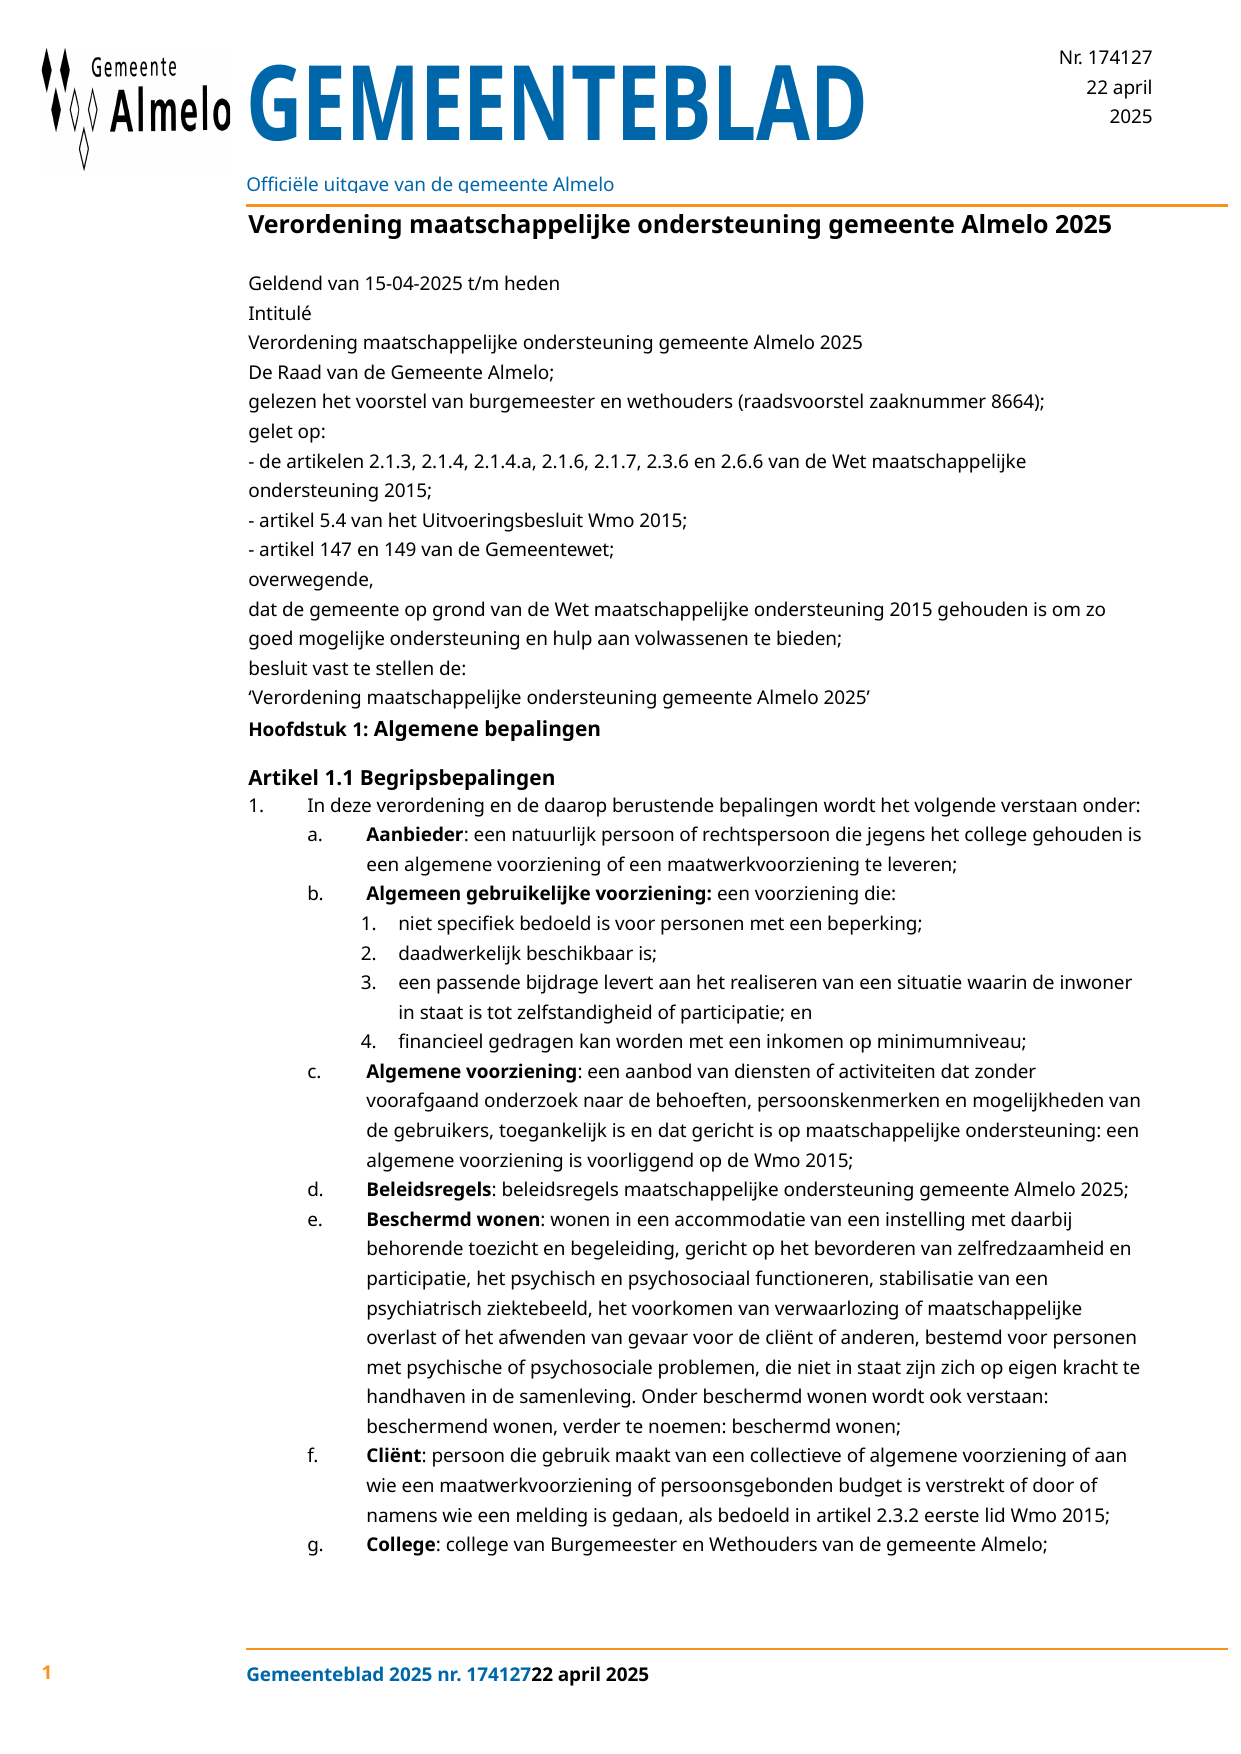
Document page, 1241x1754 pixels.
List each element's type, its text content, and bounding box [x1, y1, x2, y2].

text overwegende, [248, 566, 1152, 592]
list Aanbieder: een natuurlijk persoon of rechtspersoon die jegens het college gehouden is een algemene voorziening of een maatwerkvoorziening te leveren; [307, 821, 1152, 877]
list Algemene voorziening: een aanbod van diensten of activiteiten dat zonder voorafgaand onderzoek naar de behoeften, persoonskenmerken en mogelijkheden van de gebruikers, toegankelijk is en dat gericht is op maatschappelijke ondersteuning: een algemene voorziening is voorliggend op de Wmo 2015; [307, 1058, 1152, 1172]
text Hoofdstuk 1: Algemene bepalingen [248, 714, 1152, 742]
text De Raad van de Gemeente Almelo; [248, 359, 1152, 385]
text gelet op: [248, 418, 1152, 444]
picture [41, 47, 231, 172]
list financieel gedragen kan worden met een inkomen op minimumniveau; [361, 1028, 1152, 1054]
list Algemeen gebruikelijke voorziening: een voorziening die: [307, 881, 1152, 906]
list Beleidsregels: beleidsregels maatschappelijke ondersteuning gemeente Almelo 2025; [307, 1176, 1152, 1202]
text Verordening maatschappelijke ondersteuning gemeente Almelo 2025 [248, 207, 1152, 241]
text Verordening maatschappelijke ondersteuning gemeente Almelo 2025 [248, 329, 1152, 355]
text besluit vast te stellen de: [248, 655, 1152, 681]
text Intitulé [248, 300, 1152, 326]
list Beschermd wonen: wonen in een accommodatie van een instelling met daarbij behorende toezicht en begeleiding, gericht op het bevorderen van zelfredzaamheid en participatie, het psychisch en psychosociaal functioneren, stabilisatie van een psychiatrisch ziektebeeld, het voorkomen van verwaarlozing of maatschappelijke overlast of het afwenden van gevaar voor de cliënt of anderen, bestemd voor personen met psychische of psychosociale problemen, die niet in staat zijn zich op eigen kracht te handhaven in de samenleving. Onder beschermd wonen wordt ook verstaan: beschermend wonen, verder te noemen: beschermd wonen; [307, 1206, 1152, 1439]
text dat de gemeente op grond van de Wet maatschappelijke ondersteuning 2015 gehouden is om zo goed mogelijke ondersteuning en hulp aan volwassenen te bieden; [248, 596, 1152, 651]
list College: college van Burgemeester en Wethouders van de gemeente Almelo; [307, 1531, 1152, 1557]
text ‘Verordening maatschappelijke ondersteuning gemeente Almelo 2025’ [248, 684, 1152, 710]
text - de artikelen 2.1.3, 2.1.4, 2.1.4.a, 2.1.6, 2.1.7, 2.3.6 en 2.6.6 van de Wet maatschappelijke ondersteuning 2015; [248, 448, 1152, 503]
text Artikel 1.1 Begripsbepalingen [248, 763, 1152, 792]
list daadwerkelijk beschikbaar is; [361, 940, 1152, 965]
list niet specifiek bedoeld is voor personen met een beperking; [361, 910, 1152, 936]
text - artikel 5.4 van het Uitvoeringsbesluit Wmo 2015; [248, 507, 1152, 533]
text gelezen het voorstel van burgemeester en wethouders (raadsvoorstel zaaknummer 8664); [248, 389, 1152, 414]
list In deze verordening en de daarop berustende bepalingen wordt het volgende verstaan onder: [248, 792, 1152, 817]
text - artikel 147 en 149 van de Gemeentewet; [248, 537, 1152, 562]
list een passende bijdrage levert aan het realiseren van een situatie waarin de inwoner in staat is tot zelfstandigheid of participatie; en [361, 969, 1152, 1024]
text Geldend van 15-04-2025 t/m heden [248, 270, 1152, 296]
list Cliënt: persoon die gebruik maakt van een collectieve of algemene voorziening of aan wie een maatwerkvoorziening of persoonsgebonden budget is verstrekt of door of namens wie een melding is gedaan, als bedoeld in artikel 2.3.2 eerste lid Wmo 2015; [307, 1443, 1152, 1527]
